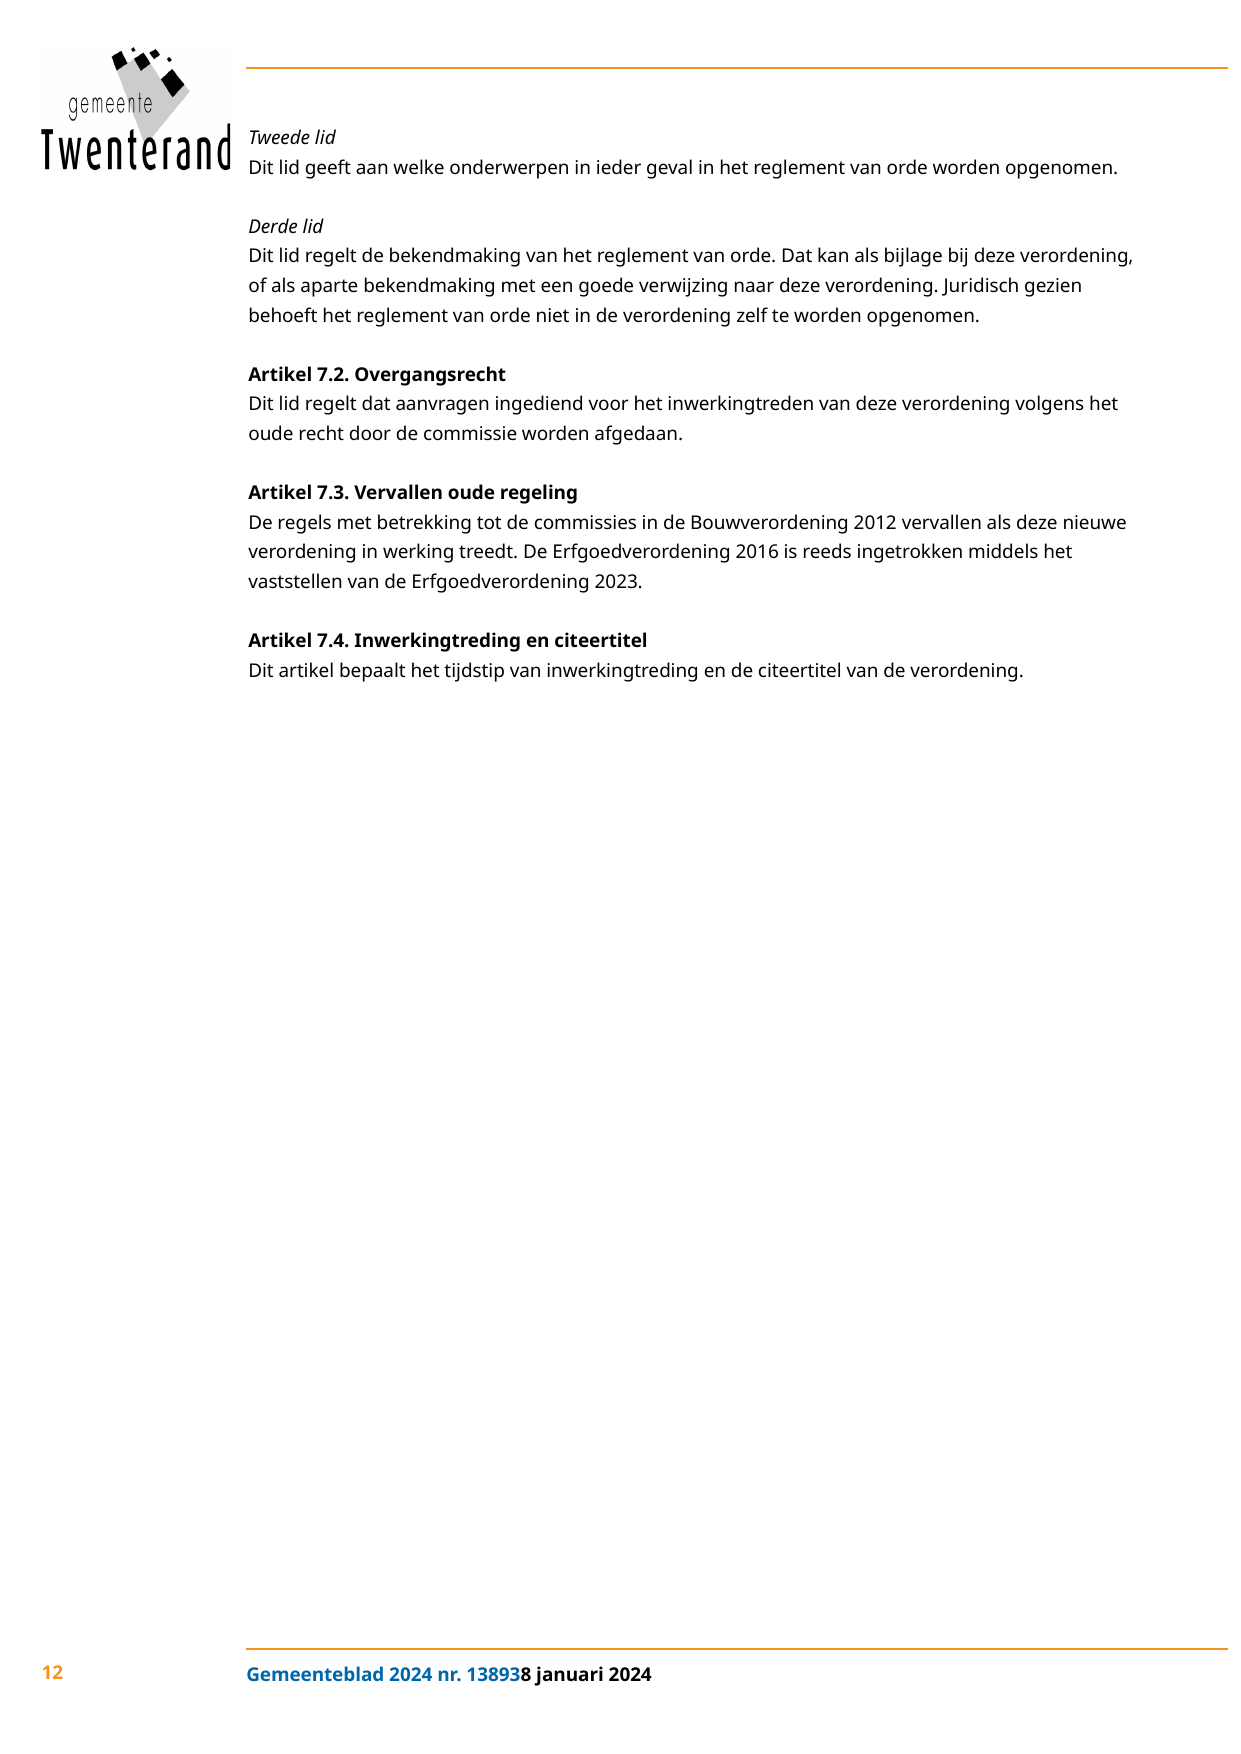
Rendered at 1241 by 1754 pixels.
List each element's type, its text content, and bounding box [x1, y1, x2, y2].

text Dit artikel bepaalt het tijdstip van inwerkingtreding en de citeertitel van de verordening. [248, 657, 1152, 683]
text Artikel 7.3. Vervallen oude regeling [248, 479, 1152, 505]
text Artikel 7.2. Overgangsrecht [248, 361, 1152, 387]
text Dit lid regelt dat aanvragen ingediend voor het inwerkingtreden van deze verordening volgens het oude recht door de commissie worden afgedaan. [248, 391, 1152, 446]
text Dit lid regelt de bekendmaking van het reglement van orde. Dat kan als bijlage bij deze verordening, of als aparte bekendmaking met een goede verwijzing naar deze verordening. Juridisch gezien behoeft het reglement van orde niet in de verordening zelf te worden opgenomen. [248, 243, 1152, 328]
picture [41, 47, 231, 172]
text De regels met betrekking tot de commissies in de Bouwverordening 2012 vervallen als deze nieuwe verordening in werking treedt. De Erfgoedverordening 2016 is reeds ingetrokken middels het vaststellen van de Erfgoedverordening 2023. [248, 509, 1152, 594]
text Tweede lid [248, 124, 1152, 150]
text Artikel 7.4. Inwerkingtreding en citeertitel [248, 627, 1152, 653]
text Derde lid [248, 213, 1152, 239]
text Dit lid geeft aan welke onderwerpen in ieder geval in het reglement van orde worden opgenomen. [248, 154, 1152, 180]
